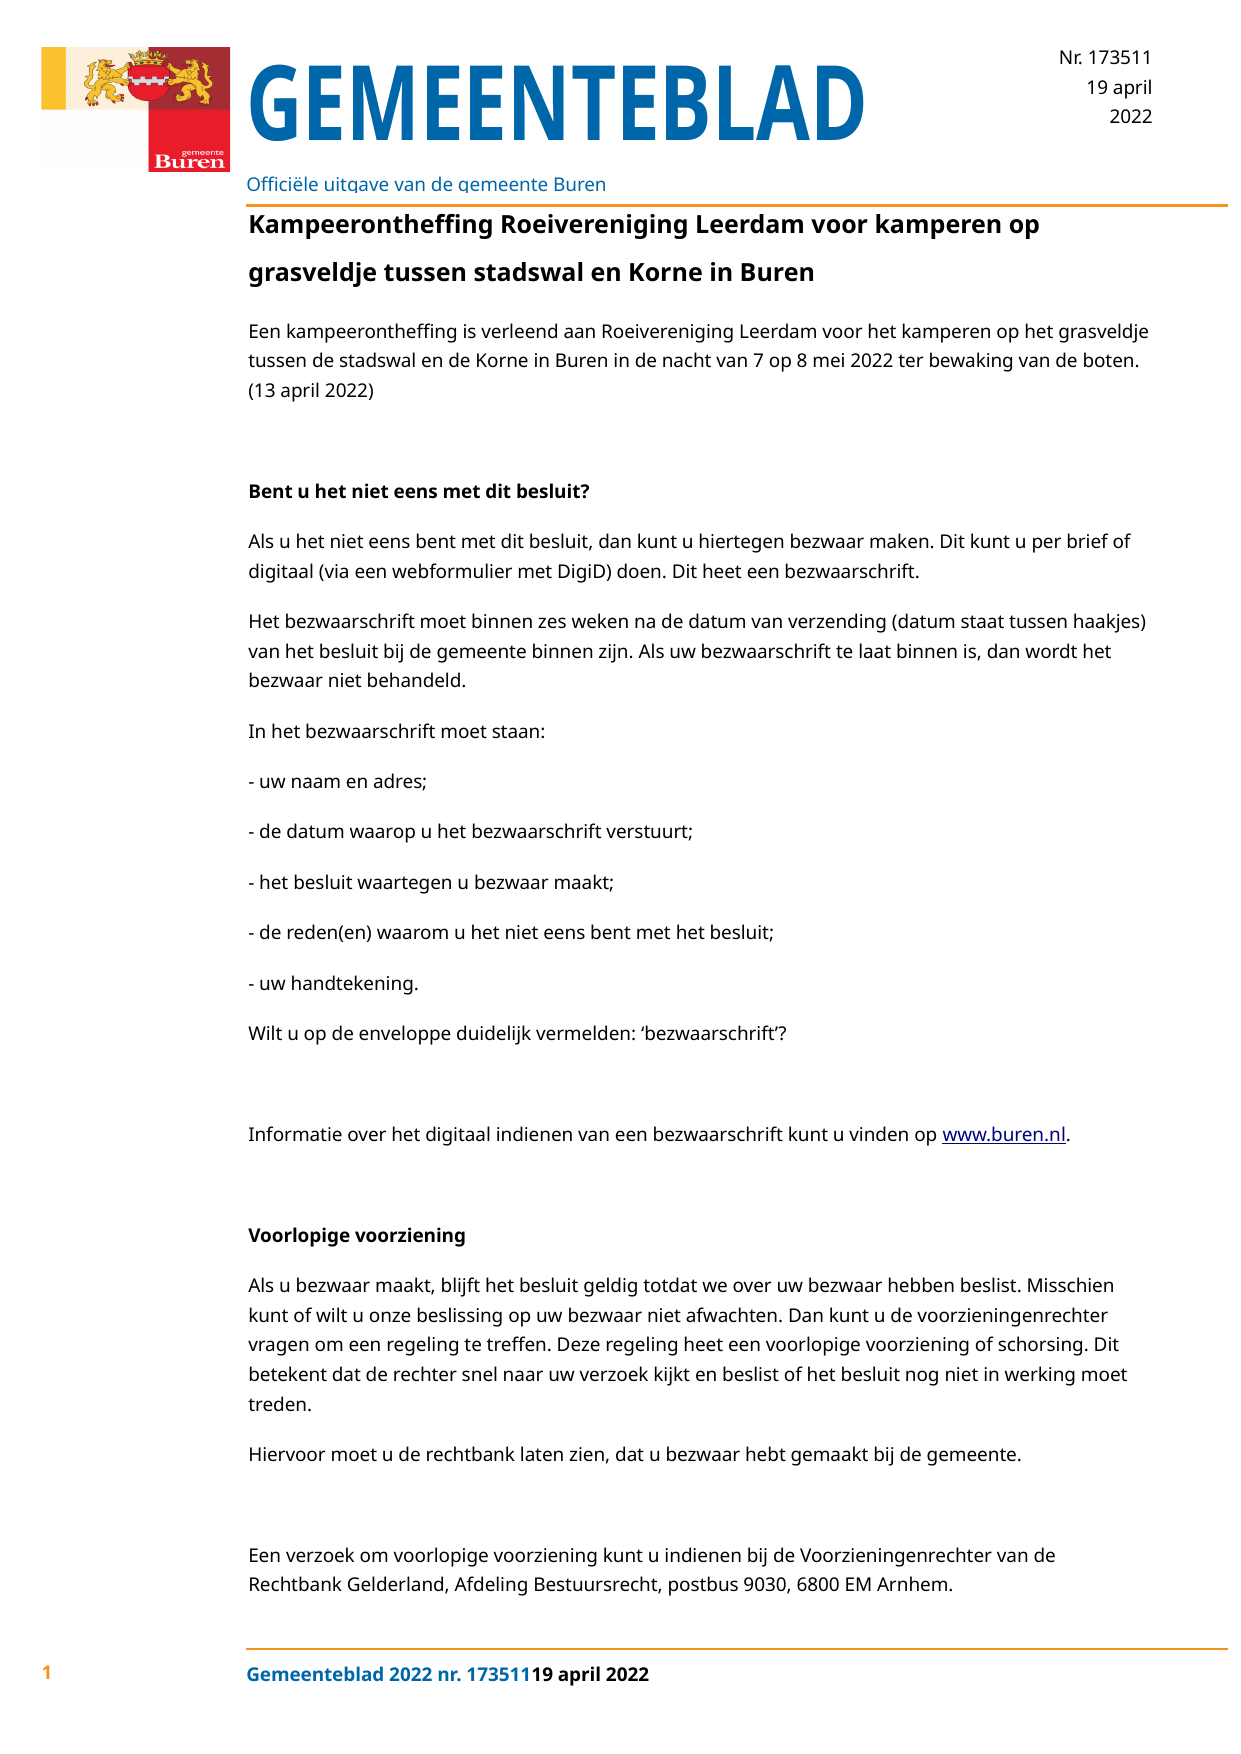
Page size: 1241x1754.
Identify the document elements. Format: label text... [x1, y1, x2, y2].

text - het besluit waartegen u bezwaar maakt; [248, 869, 1152, 895]
text Een verzoek om voorlopige voorziening kunt u indienen bij de Voorzieningenrechter van de Rechtbank Gelderland, Afdeling Bestuursrecht, postbus 9030, 6800 EM Arnhem. [248, 1542, 1152, 1597]
text - de reden(en) waarom u het niet eens bent met het besluit; [248, 919, 1152, 945]
text Een kampeerontheffing is verleend aan Roeivereniging Leerdam voor het kamperen op het grasveldje tussen de stadswal en de Korne in Buren in de nacht van 7 op 8 mei 2022 ter bewaking van de boten. (13 april 2022) [248, 318, 1152, 403]
text Informatie over het digitaal indienen van een bezwaarschrift kunt u vinden op www.buren.nl. [248, 1121, 1152, 1147]
text - de datum waarop u het bezwaarschrift verstuurt; [248, 819, 1152, 844]
text Als u het niet eens bent met dit besluit, dan kunt u hiertegen bezwaar maken. Dit kunt u per brief of digitaal (via een webformulier met DigiD) doen. Dit heet een bezwaarschrift. [248, 528, 1152, 584]
text Kampeerontheffing Roeivereniging Leerdam voor kamperen op grasveldje tussen stadswal en Korne in Buren [248, 207, 1152, 288]
text Hiervoor moet u de rechtbank laten zien, dat u bezwaar hebt gemaakt bij de gemeente. [248, 1441, 1152, 1467]
text - uw naam en adres; [248, 768, 1152, 794]
text Het bezwaarschrift moet binnen zes weken na de datum van verzending (datum staat tussen haakjes) van het besluit bij de gemeente binnen zijn. Als uw bezwaarschrift te laat binnen is, dan wordt het bezwaar niet behandeld. [248, 608, 1152, 693]
text - uw handtekening. [248, 970, 1152, 996]
picture [41, 47, 231, 172]
text Wilt u op de enveloppe duidelijk vermelden: ‘bezwaarschrift’? [248, 1020, 1152, 1046]
text In het bezwaarschrift moet staan: [248, 718, 1152, 744]
text Als u bezwaar maakt, blijft het besluit geldig totdat we over uw bezwaar hebben beslist. Misschien kunt of wilt u onze beslissing op uw bezwaar niet afwachten. Dan kunt u de voorzieningenrechter vragen om een regeling te treffen. Deze regeling heet een voorlopige voorziening of schorsing. Dit betekent dat de rechter snel naar uw verzoek kijkt en beslist of het besluit nog niet in werking moet treden. [248, 1272, 1152, 1417]
text Bent u het niet eens met dit besluit? [248, 478, 1152, 504]
text Voorlopige voorziening [248, 1222, 1152, 1248]
